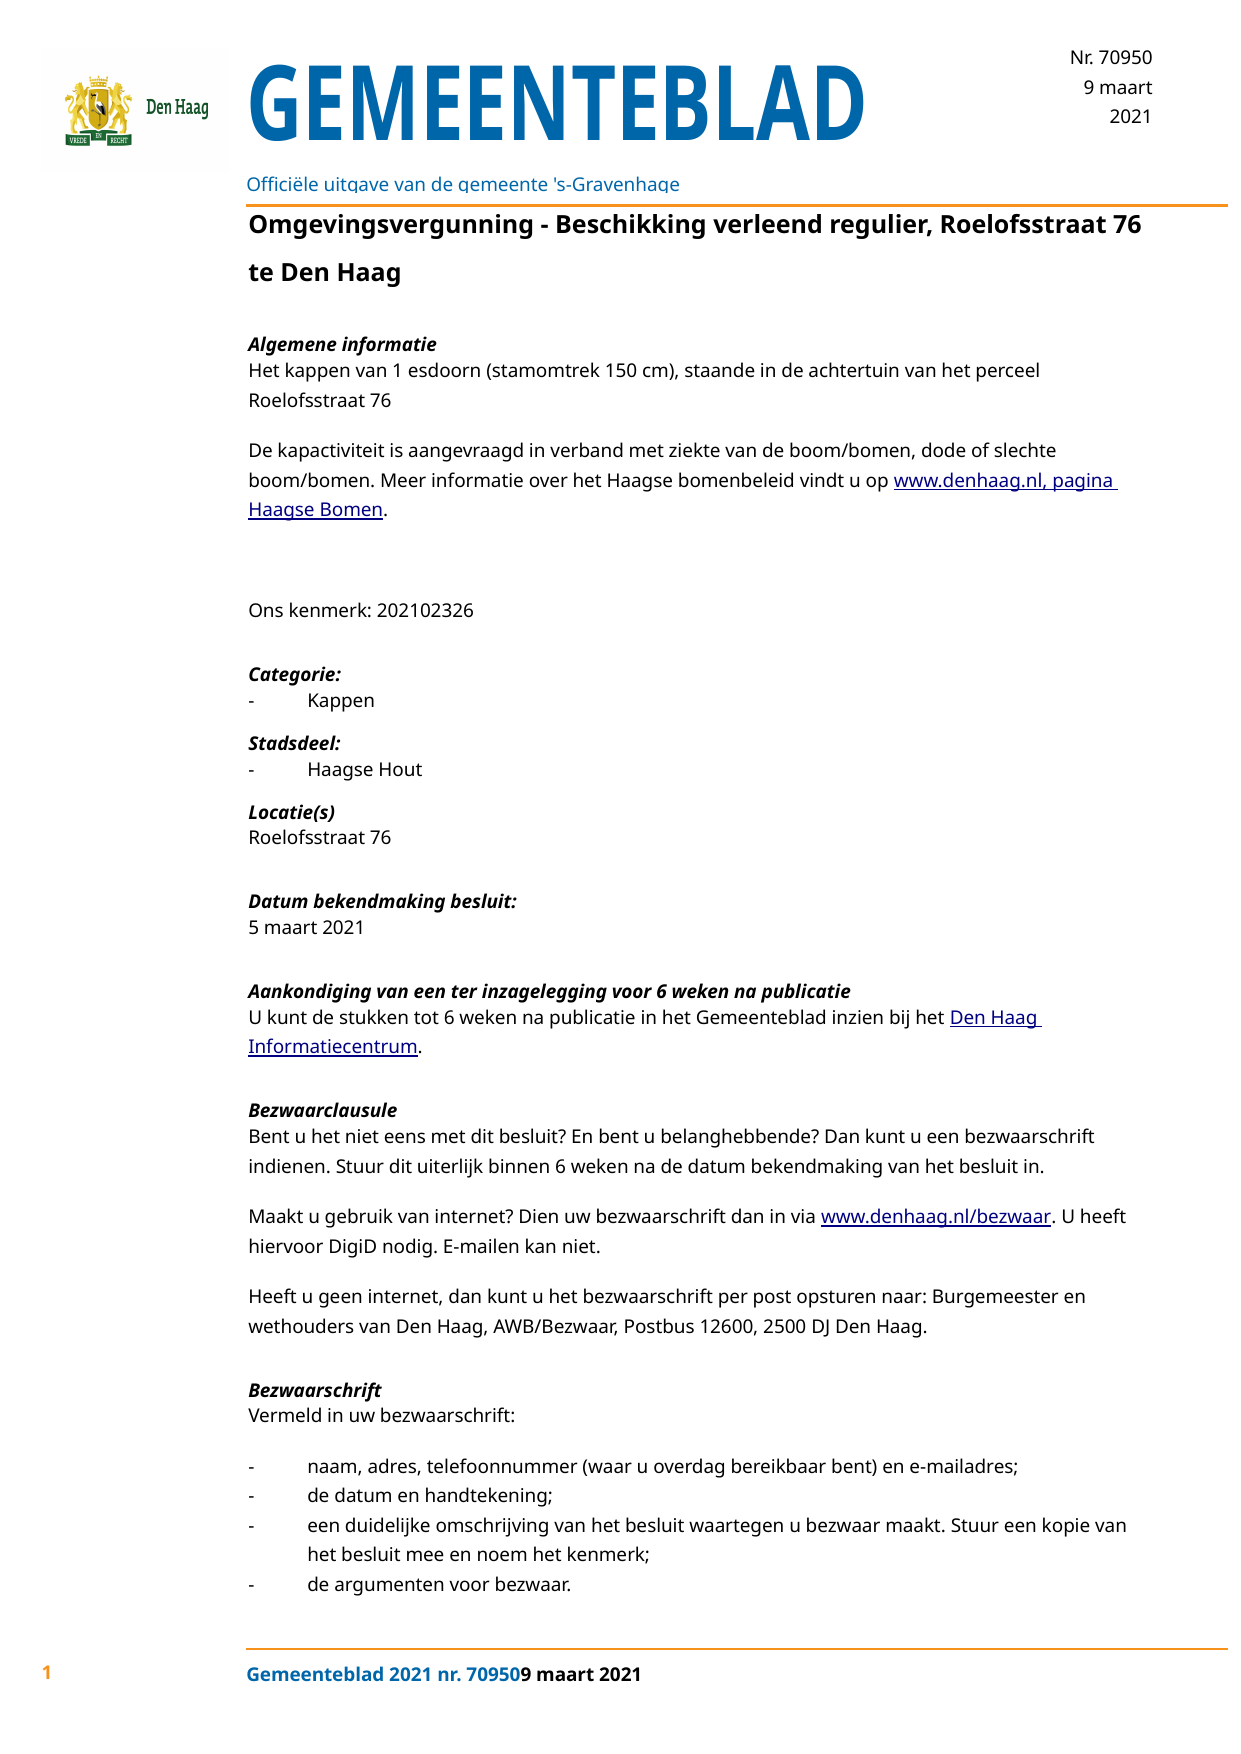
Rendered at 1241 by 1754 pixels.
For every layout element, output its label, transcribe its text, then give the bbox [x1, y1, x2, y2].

text 5 maart 2021 [248, 914, 1152, 940]
text Omgevingsvergunning - Beschikking verleend regulier, Roelofsstraat 76 te Den Haag [248, 207, 1152, 288]
picture [41, 47, 231, 172]
text Bent u het niet eens met dit besluit? En bent u belanghebbende? Dan kunt u een bezwaarschrift indienen. Stuur dit uiterlijk binnen 6 weken na de datum bekendmaking van het besluit in. [248, 1123, 1152, 1178]
list Haagse Hout [248, 756, 1152, 781]
text Maakt u gebruik van internet? Dien uw bezwaarschrift dan in via www.denhaag.nl/bezwaar. U heeft hiervoor DigiD nodig. E-mailen kan niet. [248, 1203, 1152, 1258]
text Aankondiging van een ter inzagelegging voor 6 weken na publicatie [248, 978, 1152, 1004]
list naam, adres, telefoonnummer (waar u overdag bereikbaar bent) en e-mailadres; [248, 1453, 1152, 1479]
list de datum en handtekening; [248, 1482, 1152, 1508]
text Ons kenmerk: 202102326 [248, 597, 1152, 623]
text Algemene informatie [248, 331, 1152, 357]
text Datum bekendmaking besluit: [248, 888, 1152, 914]
list Kappen [248, 687, 1152, 713]
text Heeft u geen internet, dan kunt u het bezwaarschrift per post opsturen naar: Burgemeester en wethouders van Den Haag, AWB/Bezwaar, Postbus 12600, 2500 DJ Den Haag. [248, 1283, 1152, 1338]
text Bezwaarschrift [248, 1377, 1152, 1402]
text De kapactiviteit is aangevraagd in verband met ziekte van de boom/bomen, dode of slechte boom/bomen. Meer informatie over het Haagse bomenbeleid vindt u op www.denhaag.nl, pagina Haagse Bomen. [248, 437, 1152, 522]
list een duidelijke omschrijving van het besluit waartegen u bezwaar maakt. Stuur een kopie van het besluit mee en noem het kenmerk; [248, 1512, 1152, 1567]
text Bezwaarclausule [248, 1097, 1152, 1123]
text U kunt de stukken tot 6 weken na publicatie in het Gemeenteblad inzien bij het Den Haag Informatiecentrum. [248, 1004, 1152, 1059]
text Roelofsstraat 76 [248, 824, 1152, 850]
text Stadsdeel: [248, 730, 1152, 756]
text Categorie: [248, 661, 1152, 687]
list de argumenten voor bezwaar. [248, 1571, 1152, 1597]
text Het kappen van 1 esdoorn (stamomtrek 150 cm), staande in de achtertuin van het perceel Roelofsstraat 76 [248, 357, 1152, 412]
text Vermeld in uw bezwaarschrift: [248, 1402, 1152, 1428]
text Locatie(s) [248, 799, 1152, 824]
